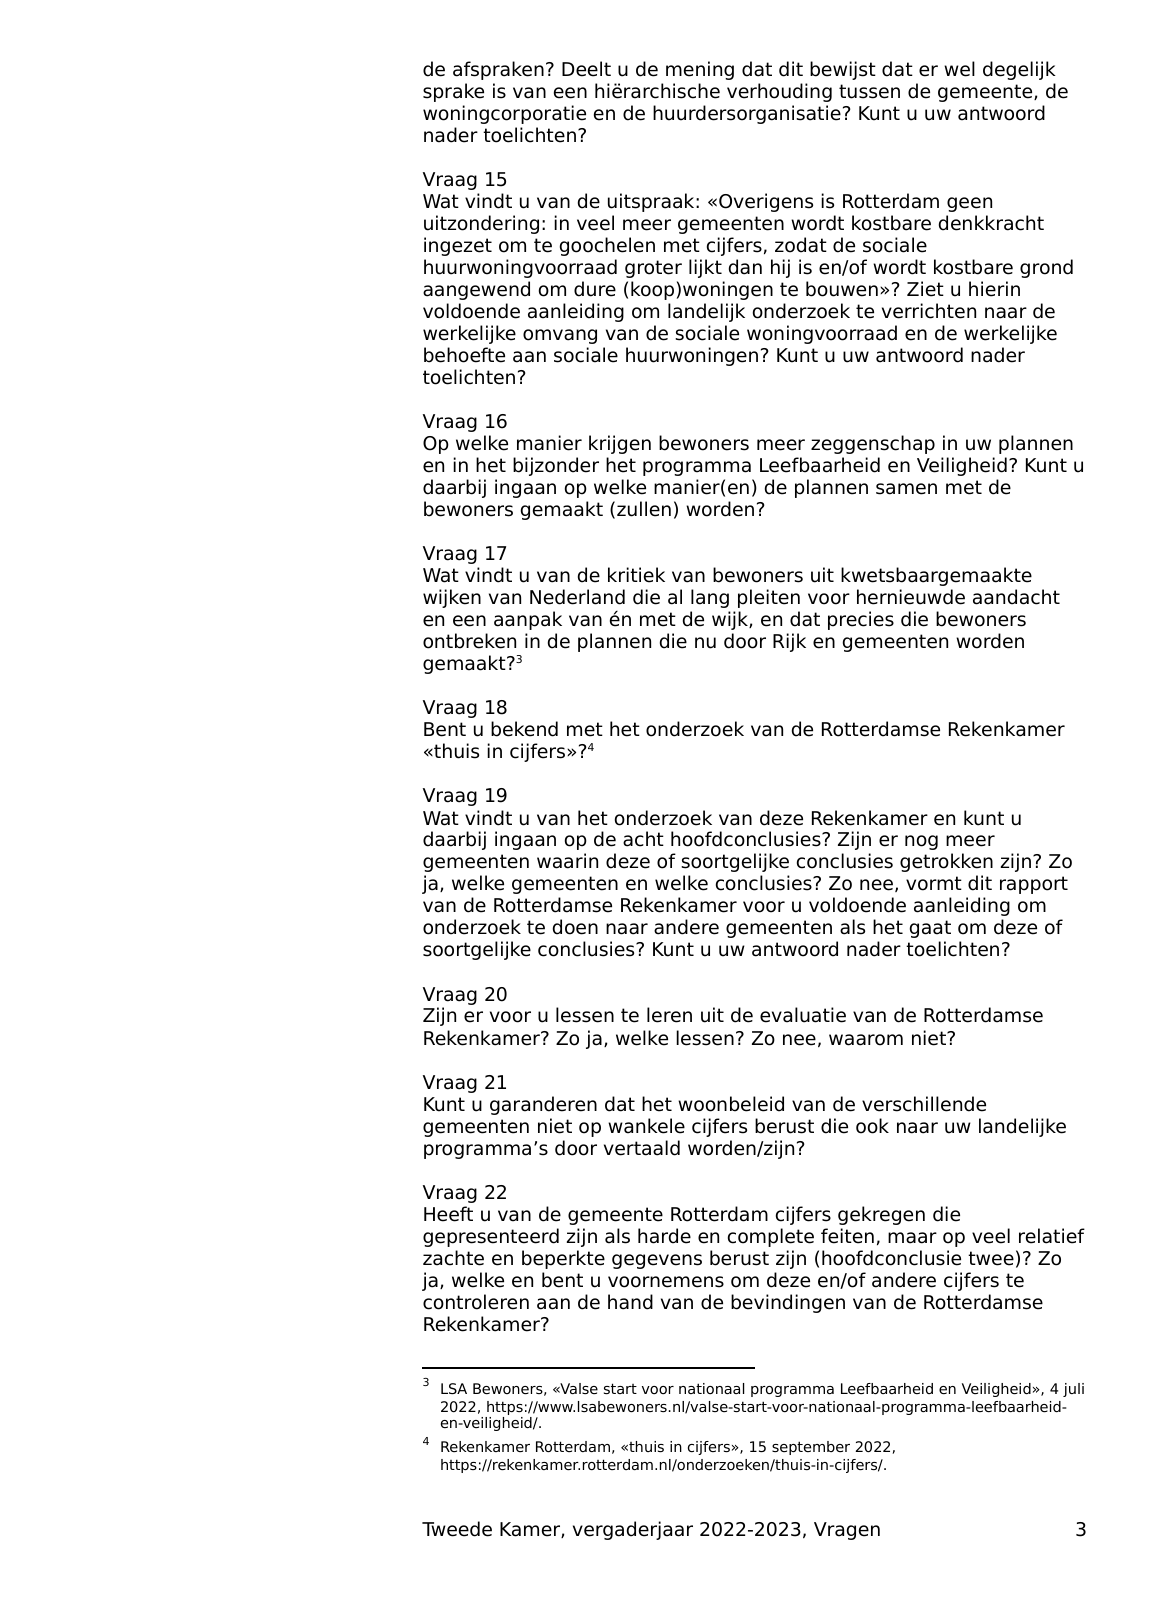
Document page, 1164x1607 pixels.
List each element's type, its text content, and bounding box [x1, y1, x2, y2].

text Vraag 22 [422, 1182, 1087, 1204]
text Vraag 15 [422, 169, 1087, 191]
text Kunt u garanderen dat het woonbeleid van de verschillende gemeenten niet op wankele cijfers berust die ook naar uw landelijke programma’s door vertaald worden/zijn? [422, 1093, 1087, 1159]
text Heeft u van de gemeente Rotterdam cijfers gekregen die gepresenteerd zijn als harde en complete feiten, maar op veel relatief zachte en beperkte gegevens berust zijn (hoofdconclusie twee)? Zo ja, welke en bent u voornemens om deze en/of andere cijfers te controleren aan de hand van de bevindingen van de Rotterdamse Rekenkamer? [422, 1204, 1087, 1336]
text Vraag 18 [422, 697, 1087, 719]
text Rekenkamer Rotterdam, «thuis in cijfers», 15 september 2022, https://rekenkamer.rotterdam.nl/onderzoeken/thuis-in-cijfers/. [422, 1435, 1087, 1474]
text Vraag 16 [422, 411, 1087, 433]
text Vraag 20 [422, 983, 1087, 1005]
text LSA Bewoners, «Valse start voor nationaal programma Leefbaarheid en Veiligheid», 4 juli 2022, https://www.lsabewoners.nl/valse-start-voor-nationaal-programma-leefbaarheid-en-veiligheid/. [422, 1377, 1087, 1432]
text Wat vindt u van de kritiek van bewoners uit kwetsbaargemaakte wijken van Nederland die al lang pleiten voor hernieuwde aandacht en een aanpak van én met de wijk, en dat precies die bewoners ontbreken in de plannen die nu door Rijk en gemeenten worden gemaakt? [422, 565, 1087, 675]
text Vraag 17 [422, 543, 1087, 565]
text Bent u bekend met het onderzoek van de Rotterdamse Rekenkamer «thuis in cijfers»? [422, 719, 1087, 763]
text Op welke manier krijgen bewoners meer zeggenschap in uw plannen en in het bijzonder het programma Leefbaarheid en Veiligheid? Kunt u daarbij ingaan op welke manier(en) de plannen samen met de bewoners gemaakt (zullen) worden? [422, 433, 1087, 521]
text Wat vindt u van de uitspraak: «Overigens is Rotterdam geen uitzondering: in veel meer gemeenten wordt kostbare denkkracht ingezet om te goochelen met cijfers, zodat de sociale huurwoningvoorraad groter lijkt dan hij is en/of wordt kostbare grond aangewend om dure (koop)woningen te bouwen»? Ziet u hierin voldoende aanleiding om landelijk onderzoek te verrichten naar de werkelijke omvang van de sociale woningvoorraad en de werkelijke behoefte aan sociale huurwoningen? Kunt u uw antwoord nader toelichten? [422, 191, 1087, 389]
text Vraag 21 [422, 1072, 1087, 1093]
text de afspraken? Deelt u de mening dat dit bewijst dat er wel degelijk sprake is van een hiërarchische verhouding tussen de gemeente, de woningcorporatie en de huurdersorganisatie? Kunt u uw antwoord nader toelichten? [422, 59, 1087, 147]
text Wat vindt u van het onderzoek van deze Rekenkamer en kunt u daarbij ingaan op de acht hoofdconclusies? Zijn er nog meer gemeenten waarin deze of soortgelijke conclusies getrokken zijn? Zo ja, welke gemeenten en welke conclusies? Zo nee, vormt dit rapport van de Rotterdamse Rekenkamer voor u voldoende aanleiding om onderzoek te doen naar andere gemeenten als het gaat om deze of soortgelijke conclusies? Kunt u uw antwoord nader toelichten? [422, 807, 1087, 961]
text Vraag 19 [422, 785, 1087, 807]
text Zijn er voor u lessen te leren uit de evaluatie van de Rotterdamse Rekenkamer? Zo ja, welke lessen? Zo nee, waarom niet? [422, 1005, 1087, 1049]
